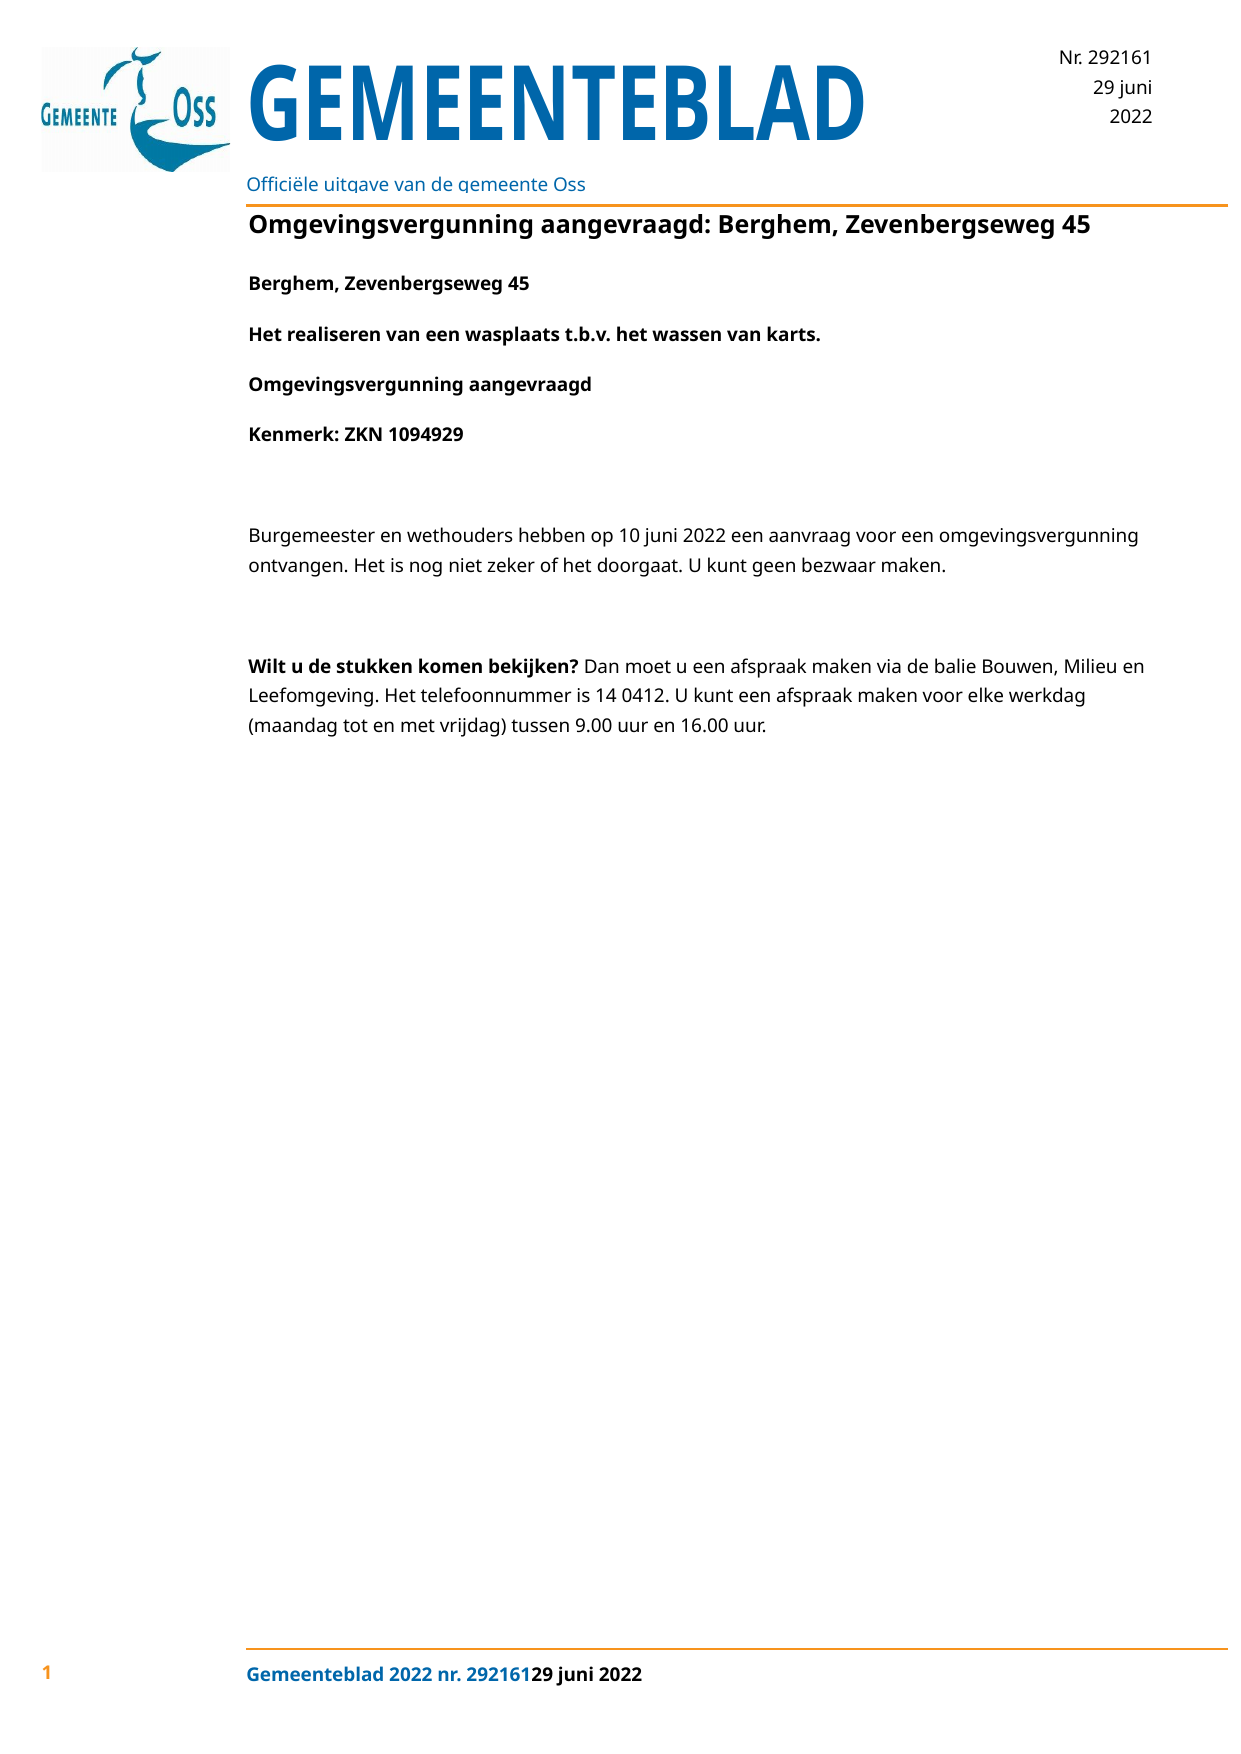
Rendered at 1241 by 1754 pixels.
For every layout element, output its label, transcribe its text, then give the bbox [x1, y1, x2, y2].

text Kenmerk: ZKN 1094929 [248, 422, 1152, 447]
picture [41, 47, 231, 172]
text Burgemeester en wethouders hebben op 10 juni 2022 een aanvraag voor een omgevingsvergunning ontvangen. Het is nog niet zeker of het doorgaat. U kunt geen bezwaar maken. [248, 522, 1152, 578]
text Het realiseren van een wasplaats t.b.v. het wassen van karts. [248, 321, 1152, 346]
text Berghem, Zevenbergseweg 45 [248, 270, 1152, 296]
text Omgevingsvergunning aangevraagd: Berghem, Zevenbergseweg 45 [248, 207, 1152, 241]
text Wilt u de stukken komen bekijken? Dan moet u een afspraak maken via de balie Bouwen, Milieu en Leefomgeving. Het telefoonnummer is 14 0412. U kunt een afspraak maken voor elke werkdag (maandag tot en met vrijdag) tussen 9.00 uur en 16.00 uur. [248, 653, 1152, 738]
text Omgevingsvergunning aangevraagd [248, 371, 1152, 397]
